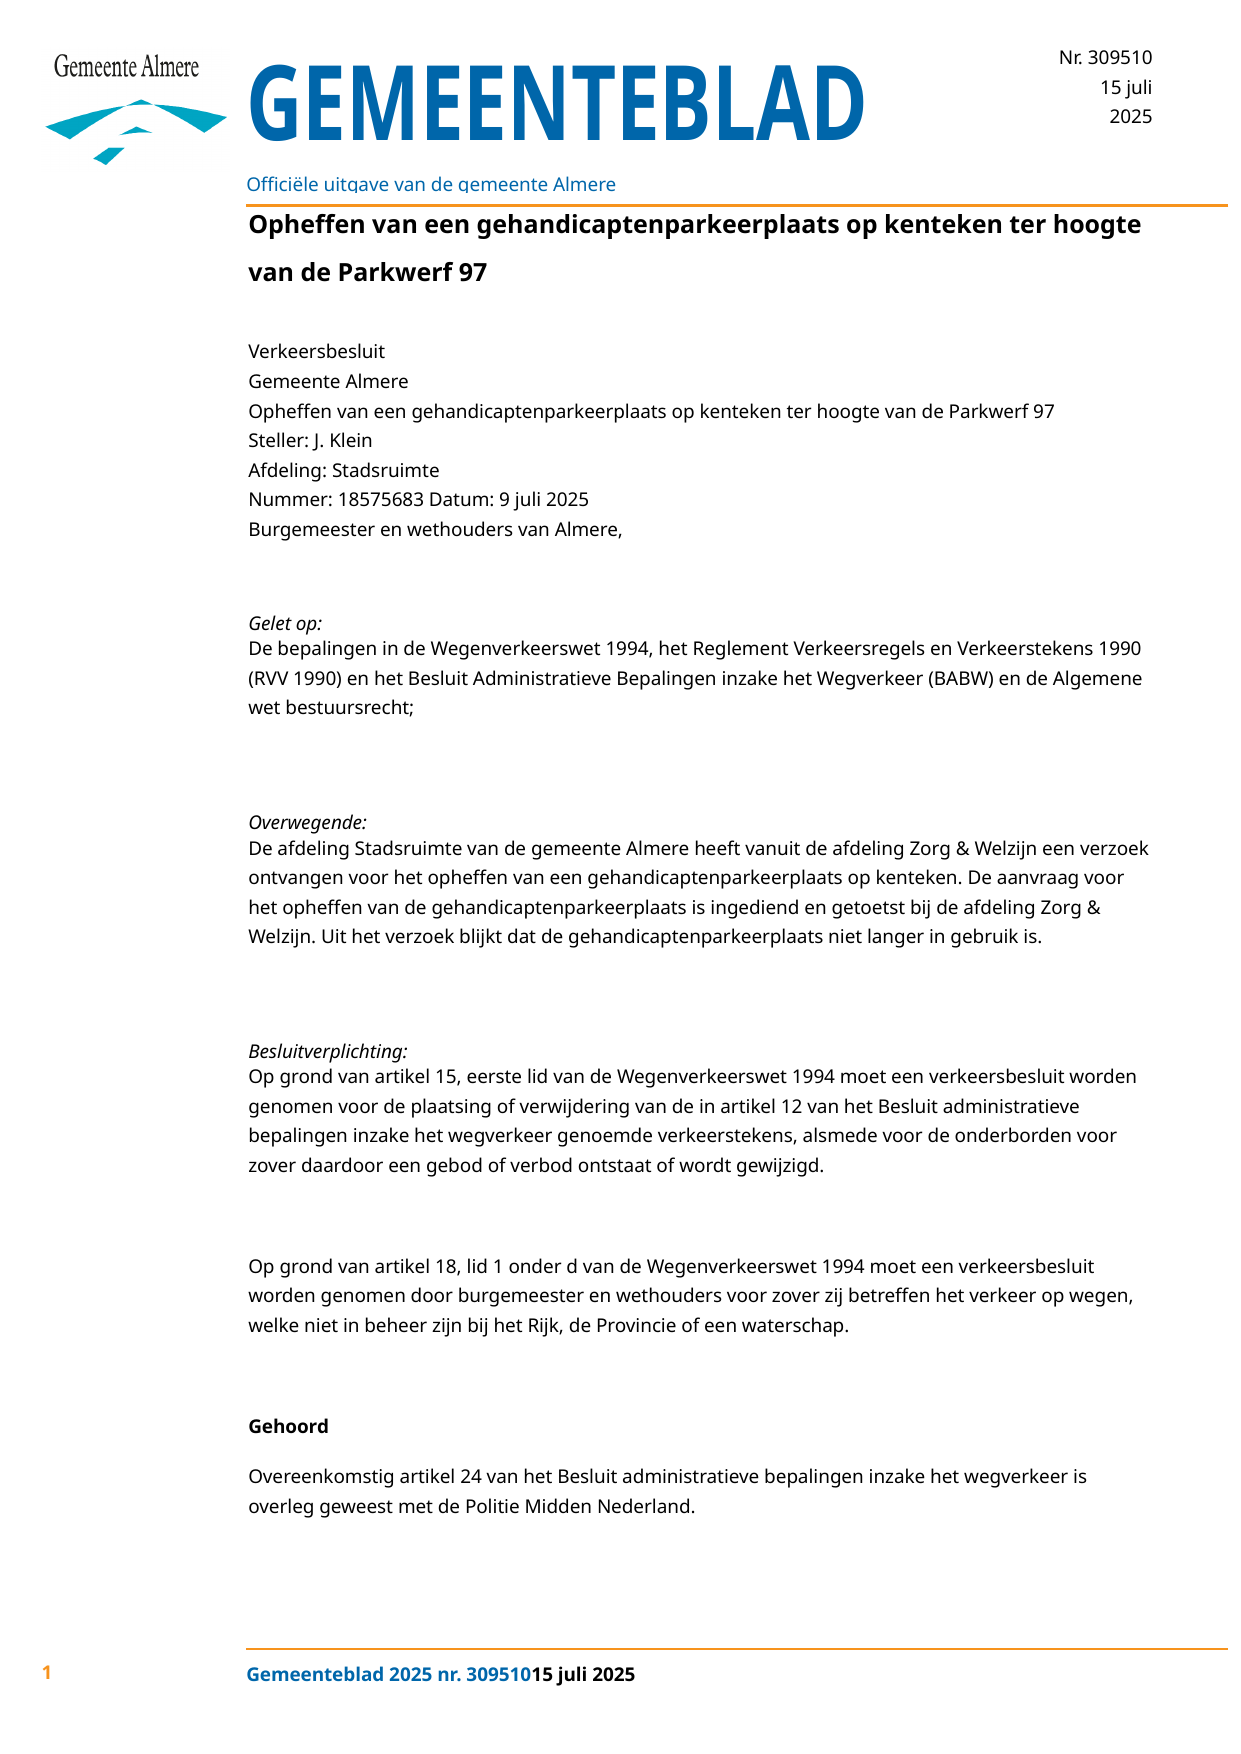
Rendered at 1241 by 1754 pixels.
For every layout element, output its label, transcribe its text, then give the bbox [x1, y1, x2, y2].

text Afdeling: Stadsruimte [248, 457, 1152, 483]
text Burgemeester en wethouders van Almere, [248, 516, 1152, 542]
text Nummer: 18575683 Datum: 9 juli 2025 [248, 487, 1152, 512]
text Gelet op: [248, 610, 1152, 635]
picture [41, 47, 231, 172]
text Op grond van artikel 15, eerste lid van de Wegenverkeerswet 1994 moet een verkeersbesluit worden genomen voor de plaatsing of verwijdering van de in artikel 12 van het Besluit administratieve bepalingen inzake het wegverkeer genoemde verkeerstekens, alsmede voor de onderborden voor zover daardoor een gebod of verbod ontstaat of wordt gewijzigd. [248, 1063, 1152, 1178]
text Opheffen van een gehandicaptenparkeerplaats op kenteken ter hoogte van de Parkwerf 97 [248, 398, 1152, 423]
text Opheffen van een gehandicaptenparkeerplaats op kenteken ter hoogte van de Parkwerf 97 [248, 207, 1152, 288]
text Overeenkomstig artikel 24 van het Besluit administratieve bepalingen inzake het wegverkeer is overleg geweest met de Politie Midden Nederland. [248, 1463, 1152, 1519]
text De bepalingen in de Wegenverkeerswet 1994, het Reglement Verkeersregels en Verkeerstekens 1990 (RVV 1990) en het Besluit Administratieve Bepalingen inzake het Wegverkeer (BABW) en de Algemene wet bestuursrecht; [248, 635, 1152, 720]
text Overwegende: [248, 809, 1152, 835]
text Besluitverplichting: [248, 1038, 1152, 1063]
text Steller: J. Klein [248, 427, 1152, 453]
text Verkeersbesluit [248, 339, 1152, 364]
text Gemeente Almere [248, 368, 1152, 394]
text De afdeling Stadsruimte van de gemeente Almere heeft vanuit de afdeling Zorg & Welzijn een verzoek ontvangen voor het opheffen van een gehandicaptenparkeerplaats op kenteken. De aanvraag voor het opheffen van de gehandicaptenparkeerplaats is ingediend en getoetst bij de afdeling Zorg & Welzijn. Uit het verzoek blijkt dat de gehandicaptenparkeerplaats niet langer in gebruik is. [248, 835, 1152, 949]
text Op grond van artikel 18, lid 1 onder d van de Wegenverkeerswet 1994 moet een verkeersbesluit worden genomen door burgemeester en wethouders voor zover zij betreffen het verkeer op wegen, welke niet in beheer zijn bij het Rijk, de Provincie of een waterschap. [248, 1253, 1152, 1338]
text Gehoord [248, 1413, 1152, 1439]
